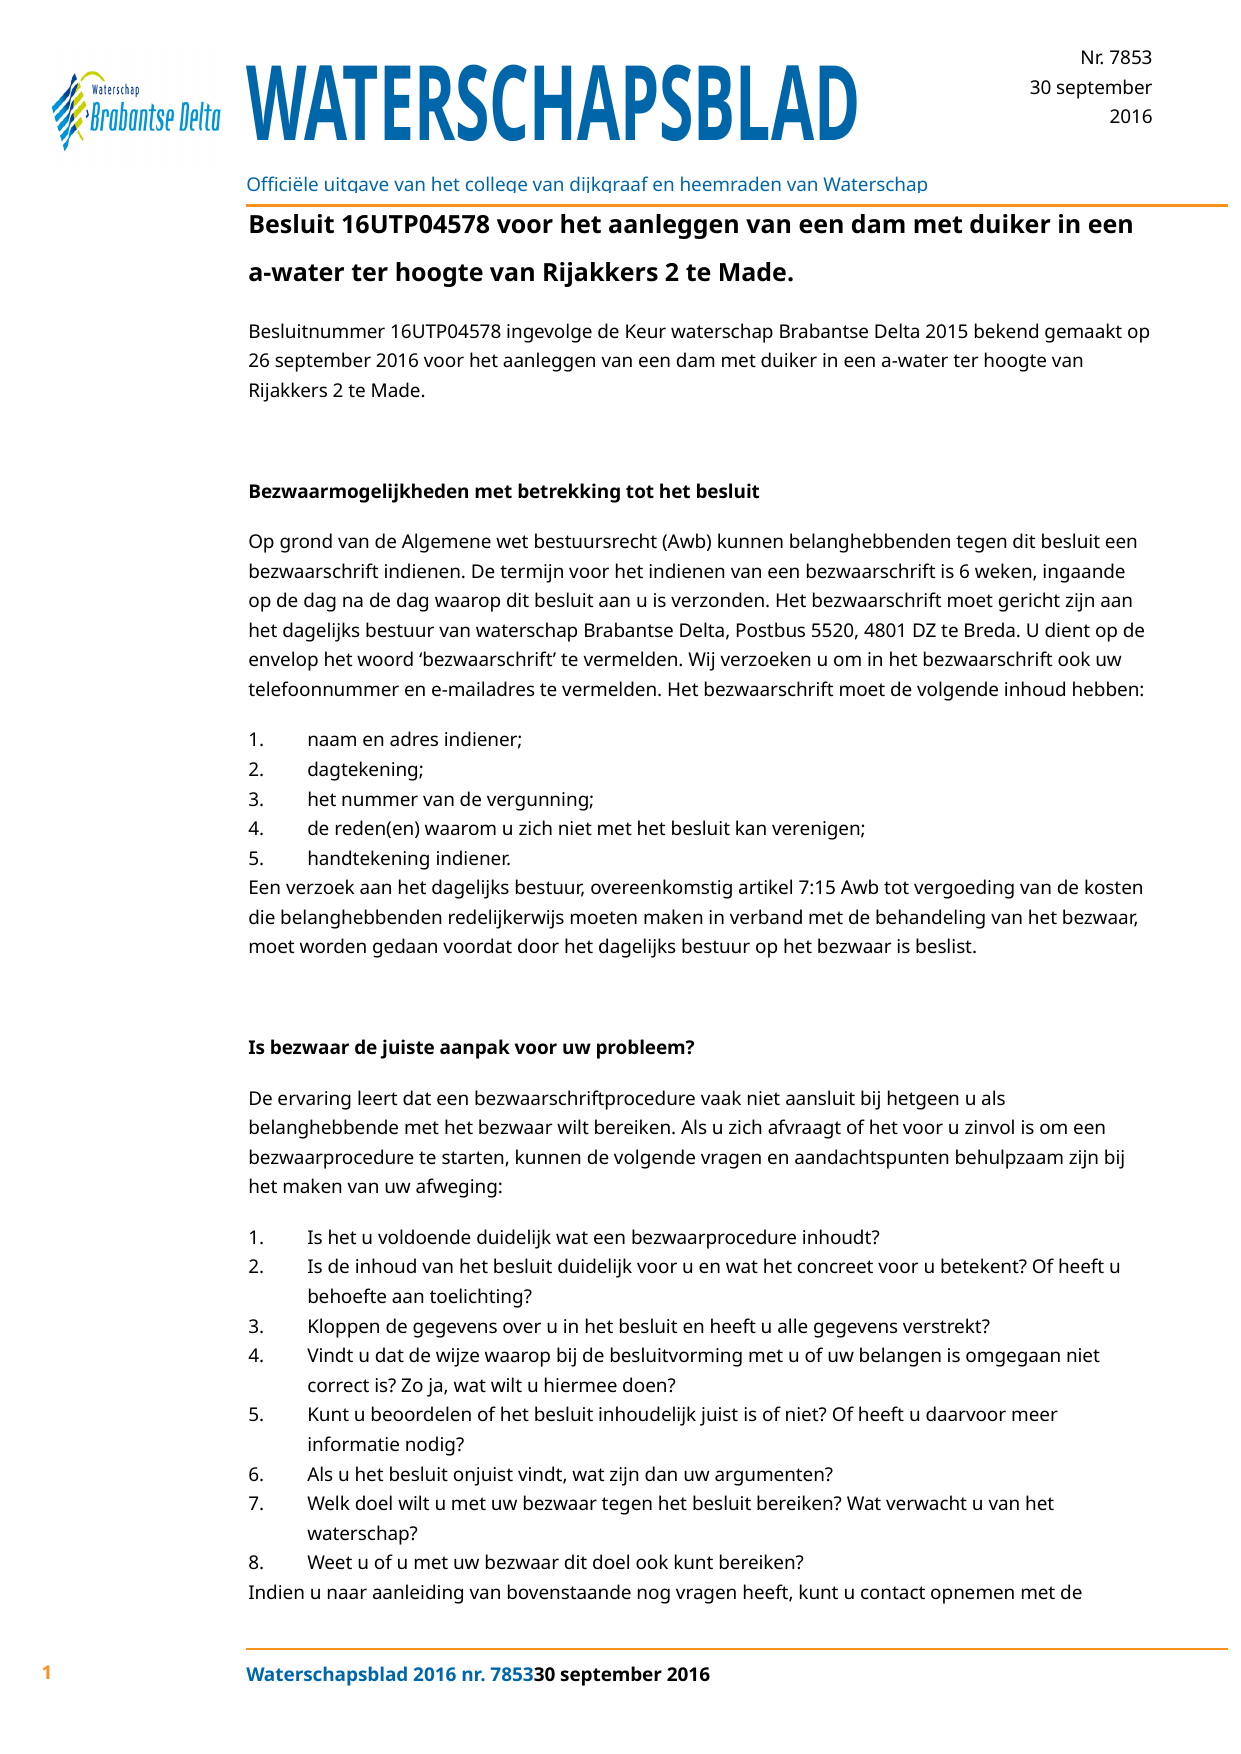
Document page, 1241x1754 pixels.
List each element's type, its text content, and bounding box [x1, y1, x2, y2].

list naam en adres indiener; [248, 727, 1152, 752]
list Vindt u dat de wijze waarop bij de besluitvorming met u of uw belangen is omgegaan niet correct is? Zo ja, wat wilt u hiermee doen? [248, 1342, 1152, 1398]
list handtekening indiener. [248, 845, 1152, 871]
picture [41, 47, 231, 172]
list Weet u of u met uw bezwaar dit doel ook kunt bereiken? [248, 1549, 1152, 1575]
text Bezwaarmogelijkheden met betrekking tot het besluit [248, 478, 1152, 504]
text Besluitnummer 16UTP04578 ingevolge de Keur waterschap Brabantse Delta 2015 bekend gemaakt op 26 september 2016 voor het aanleggen van een dam met duiker in een a-water ter hoogte van Rijakkers 2 te Made. [248, 318, 1152, 403]
text Indien u naar aanleiding van bovenstaande nog vragen heeft, kunt u contact opnemen met de [248, 1579, 1152, 1605]
text Een verzoek aan het dagelijks bestuur, overeenkomstig artikel 7:15 Awb tot vergoeding van de kosten die belanghebbenden redelijkerwijs moeten maken in verband met de behandeling van het bezwaar, moet worden gedaan voordat door het dagelijks bestuur op het bezwaar is beslist. [248, 874, 1152, 959]
list de reden(en) waarom u zich niet met het besluit kan verenigen; [248, 815, 1152, 841]
text Is bezwaar de juiste aanpak voor uw probleem? [248, 1034, 1152, 1060]
text De ervaring leert dat een bezwaarschriftprocedure vaak niet aansluit bij hetgeen u als belanghebbende met het bezwaar wilt bereiken. Als u zich afvraagt of het voor u zinvol is om een bezwaarprocedure te starten, kunnen de volgende vragen en aandachtspunten behulpzaam zijn bij het maken van uw afweging: [248, 1085, 1152, 1199]
list Kunt u beoordelen of het besluit inhoudelijk juist is of niet? Of heeft u daarvoor meer informatie nodig? [248, 1402, 1152, 1457]
list Kloppen de gegevens over u in het besluit en heeft u alle gegevens verstrekt? [248, 1313, 1152, 1339]
list Als u het besluit onjuist vindt, wat zijn dan uw argumenten? [248, 1461, 1152, 1487]
list het nummer van de vergunning; [248, 786, 1152, 812]
list Is de inhoud van het besluit duidelijk voor u en wat het concreet voor u betekent? Of heeft u behoefte aan toelichting? [248, 1254, 1152, 1309]
text Besluit 16UTP04578 voor het aanleggen van een dam met duiker in een a-water ter hoogte van Rijakkers 2 te Made. [248, 207, 1152, 288]
list Welk doel wilt u met uw bezwaar tegen het besluit bereiken? Wat verwacht u van het waterschap? [248, 1490, 1152, 1546]
list Is het u voldoende duidelijk wat een bezwaarprocedure inhoudt? [248, 1224, 1152, 1250]
text Op grond van de Algemene wet bestuursrecht (Awb) kunnen belanghebbenden tegen dit besluit een bezwaarschrift indienen. De termijn voor het indienen van een bezwaarschrift is 6 weken, ingaande op de dag na de dag waarop dit besluit aan u is verzonden. Het bezwaarschrift moet gericht zijn aan het dagelijks bestuur van waterschap Brabantse Delta, Postbus 5520, 4801 DZ te Breda. U dient op de envelop het woord ‘bezwaarschrift’ te vermelden. Wij verzoeken u om in het bezwaarschrift ook uw telefoonnummer en e‑mailadres te vermelden. Het bezwaarschrift moet de volgende inhoud hebben: [248, 528, 1152, 702]
list dagtekening; [248, 756, 1152, 782]
